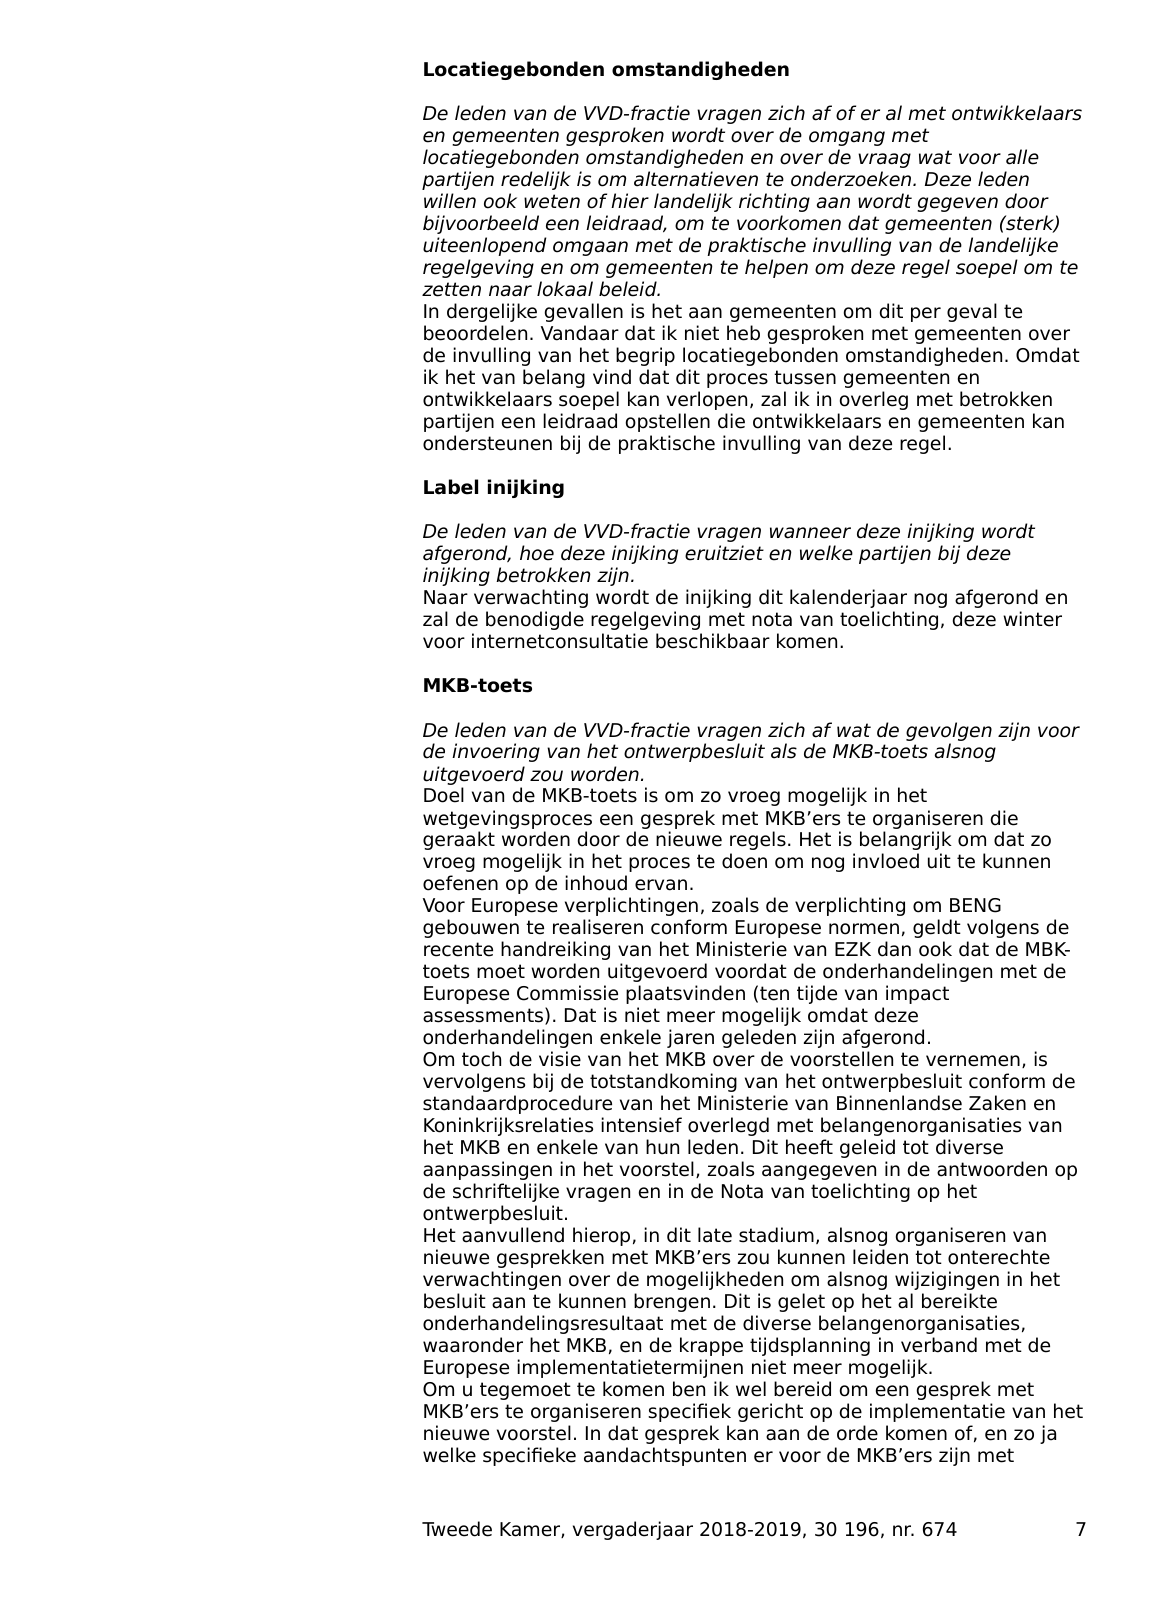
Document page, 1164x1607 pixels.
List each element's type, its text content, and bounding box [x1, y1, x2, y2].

subtitle Label inijking [422, 477, 1087, 499]
text Het aanvullend hierop, in dit late stadium, alsnog organiseren van nieuwe gesprekken met MKB’ers zou kunnen leiden tot onterechte verwachtingen over de mogelijkheden om alsnog wijzigingen in het besluit aan te kunnen brengen. Dit is gelet op het al bereikte onderhandelingsresultaat met de diverse belangenorganisaties, waaronder het MKB, en de krappe tijdsplanning in verband met de Europese implementatietermijnen niet meer mogelijk. [422, 1225, 1087, 1379]
text Om u tegemoet te komen ben ik wel bereid om een gesprek met MKB’ers te organiseren specifiek gericht op de implementatie van het nieuwe voorstel. In dat gesprek kan aan de orde komen of, en zo ja welke specifieke aandachtspunten er voor de MKB’ers zijn met [422, 1379, 1087, 1467]
text In dergelijke gevallen is het aan gemeenten om dit per geval te beoordelen. Vandaar dat ik niet heb gesproken met gemeenten over de invulling van het begrip locatiegebonden omstandigheden. Omdat ik het van belang vind dat dit proces tussen gemeenten en ontwikkelaars soepel kan verlopen, zal ik in overleg met betrokken partijen een leidraad opstellen die ontwikkelaars en gemeenten kan ondersteunen bij de praktische invulling van deze regel. [422, 301, 1087, 455]
text De leden van de VVD-fractie vragen zich af wat de gevolgen zijn voor de invoering van het ontwerpbesluit als de MKB-toets alsnog uitgevoerd zou worden. [422, 719, 1087, 785]
subtitle MKB-toets [422, 675, 1087, 697]
text Doel van de MKB-toets is om zo vroeg mogelijk in het wetgevingsproces een gesprek met MKB’ers te organiseren die geraakt worden door de nieuwe regels. Het is belangrijk om dat zo vroeg mogelijk in het proces te doen om nog invloed uit te kunnen oefenen op de inhoud ervan. [422, 785, 1087, 895]
subtitle Locatiegebonden omstandigheden [422, 59, 1087, 81]
text Naar verwachting wordt de inijking dit kalenderjaar nog afgerond en zal de benodigde regelgeving met nota van toelichting, deze winter voor internetconsultatie beschikbaar komen. [422, 587, 1087, 653]
text Om toch de visie van het MKB over de voorstellen te vernemen, is vervolgens bij de totstandkoming van het ontwerpbesluit conform de standaardprocedure van het Ministerie van Binnenlandse Zaken en Koninkrijksrelaties intensief overlegd met belangenorganisaties van het MKB en enkele van hun leden. Dit heeft geleid tot diverse aanpassingen in het voorstel, zoals aangegeven in de antwoorden op de schriftelijke vragen en in de Nota van toelichting op het ontwerpbesluit. [422, 1049, 1087, 1225]
text De leden van de VVD-fractie vragen wanneer deze inijking wordt afgerond, hoe deze inijking eruitziet en welke partijen bij deze inijking betrokken zijn. [422, 521, 1087, 587]
text Voor Europese verplichtingen, zoals de verplichting om BENG gebouwen te realiseren conform Europese normen, geldt volgens de recente handreiking van het Ministerie van EZK dan ook dat de MBK-toets moet worden uitgevoerd voordat de onderhandelingen met de Europese Commissie plaatsvinden (ten tijde van impact assessments). Dat is niet meer mogelijk omdat deze onderhandelingen enkele jaren geleden zijn afgerond. [422, 895, 1087, 1049]
text De leden van de VVD-fractie vragen zich af of er al met ontwikkelaars en gemeenten gesproken wordt over de omgang met locatiegebonden omstandigheden en over de vraag wat voor alle partijen redelijk is om alternatieven te onderzoeken. Deze leden willen ook weten of hier landelijk richting aan wordt gegeven door bijvoorbeeld een leidraad, om te voorkomen dat gemeenten (sterk) uiteenlopend omgaan met de praktische invulling van de landelijke regelgeving en om gemeenten te helpen om deze regel soepel om te zetten naar lokaal beleid. [422, 103, 1087, 301]
